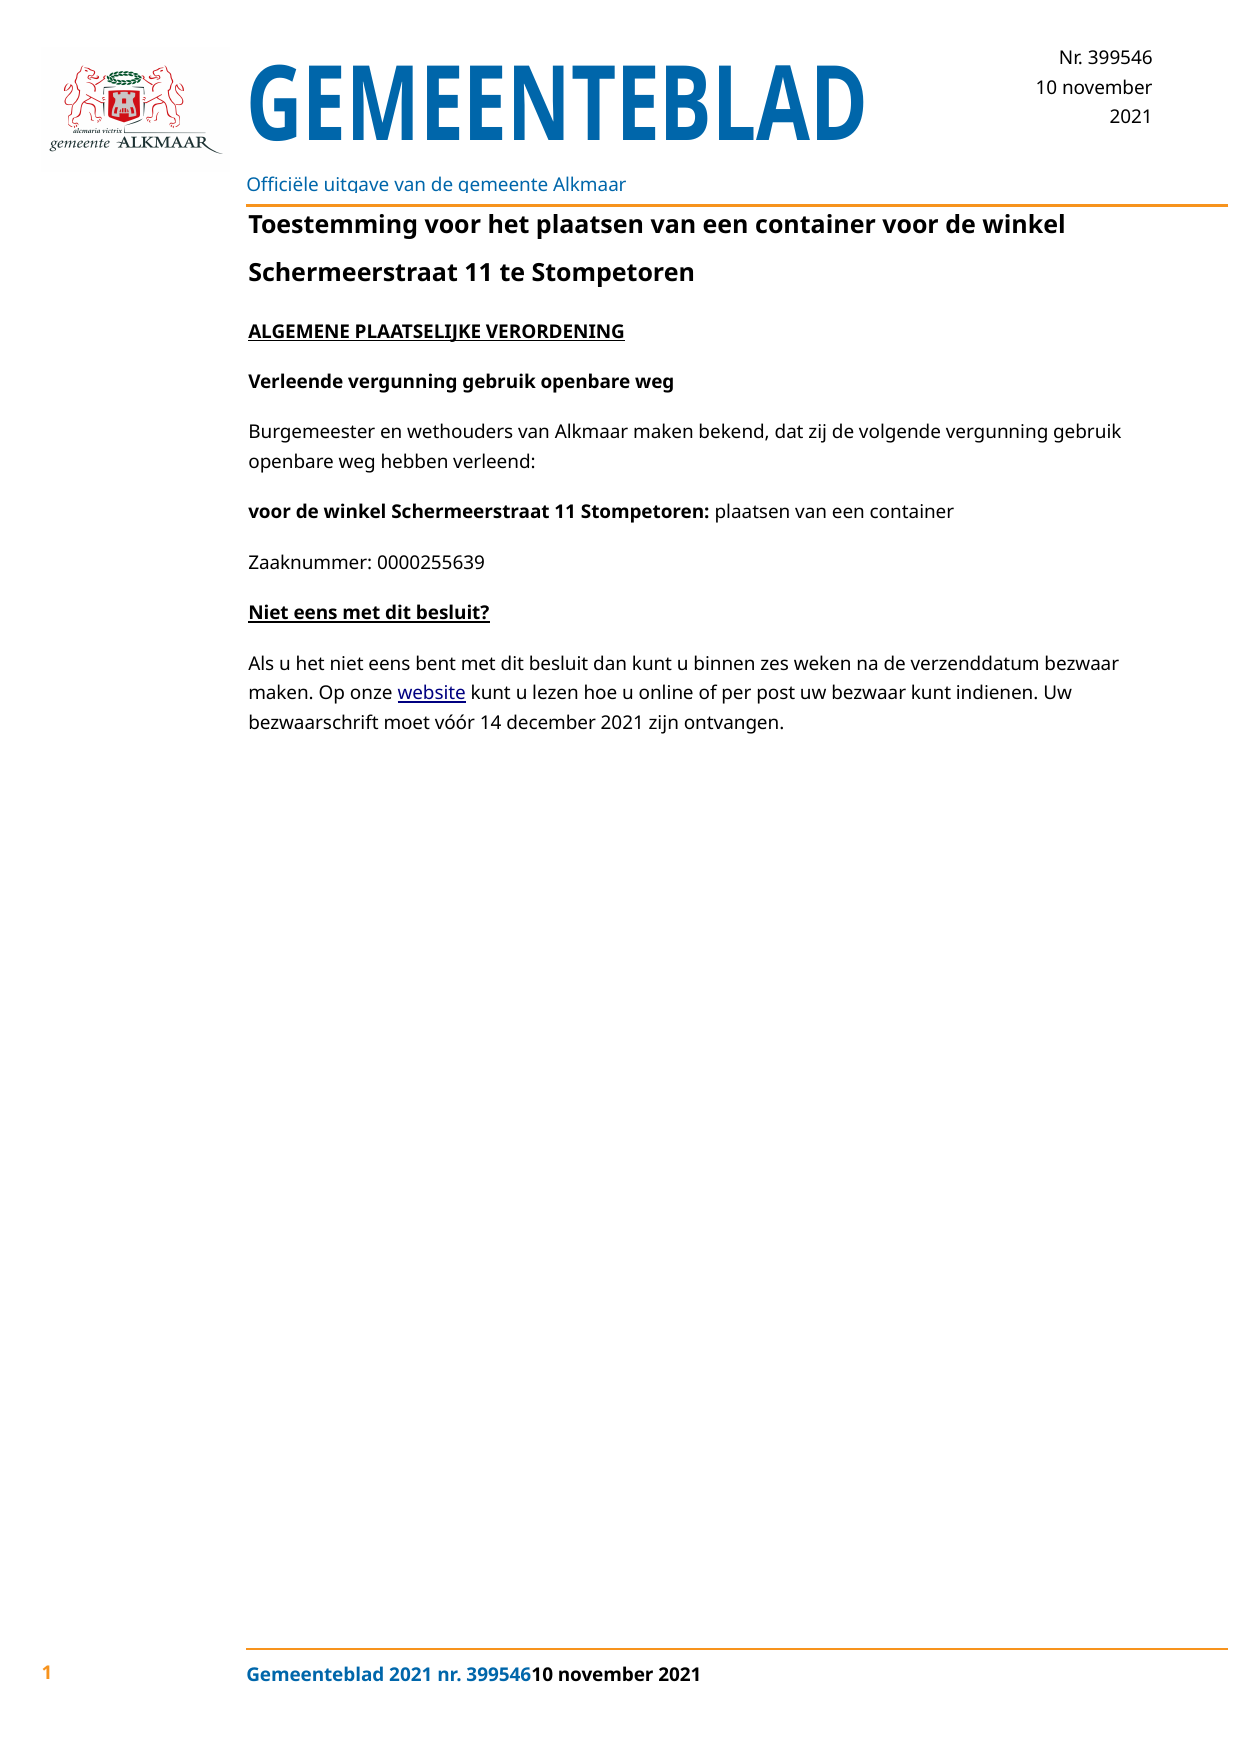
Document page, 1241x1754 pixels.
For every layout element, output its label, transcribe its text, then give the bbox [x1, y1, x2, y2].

text voor de winkel Schermeerstraat 11 Stompetoren: plaatsen van een container [248, 499, 1152, 524]
text Verleende vergunning gebruik openbare weg [248, 368, 1152, 394]
text Niet eens met dit besluit? [248, 599, 1152, 625]
text Burgemeester en wethouders van Alkmaar maken bekend, dat zij de volgende vergunning gebruik openbare weg hebben verleend: [248, 419, 1152, 474]
text Toestemming voor het plaatsen van een container voor de winkel Schermeerstraat 11 te Stompetoren [248, 207, 1152, 288]
text Als u het niet eens bent met dit besluit dan kunt u binnen zes weken na de verzenddatum bezwaar maken. Op onze website kunt u lezen hoe u online of per post uw bezwaar kunt indienen. Uw bezwaarschrift moet vóór 14 december 2021 zijn ontvangen. [248, 650, 1152, 735]
text Zaaknummer: 0000255639 [248, 549, 1152, 575]
text ALGEMENE PLAATSELIJKE VERORDENING [248, 318, 1152, 344]
picture [41, 47, 231, 172]
